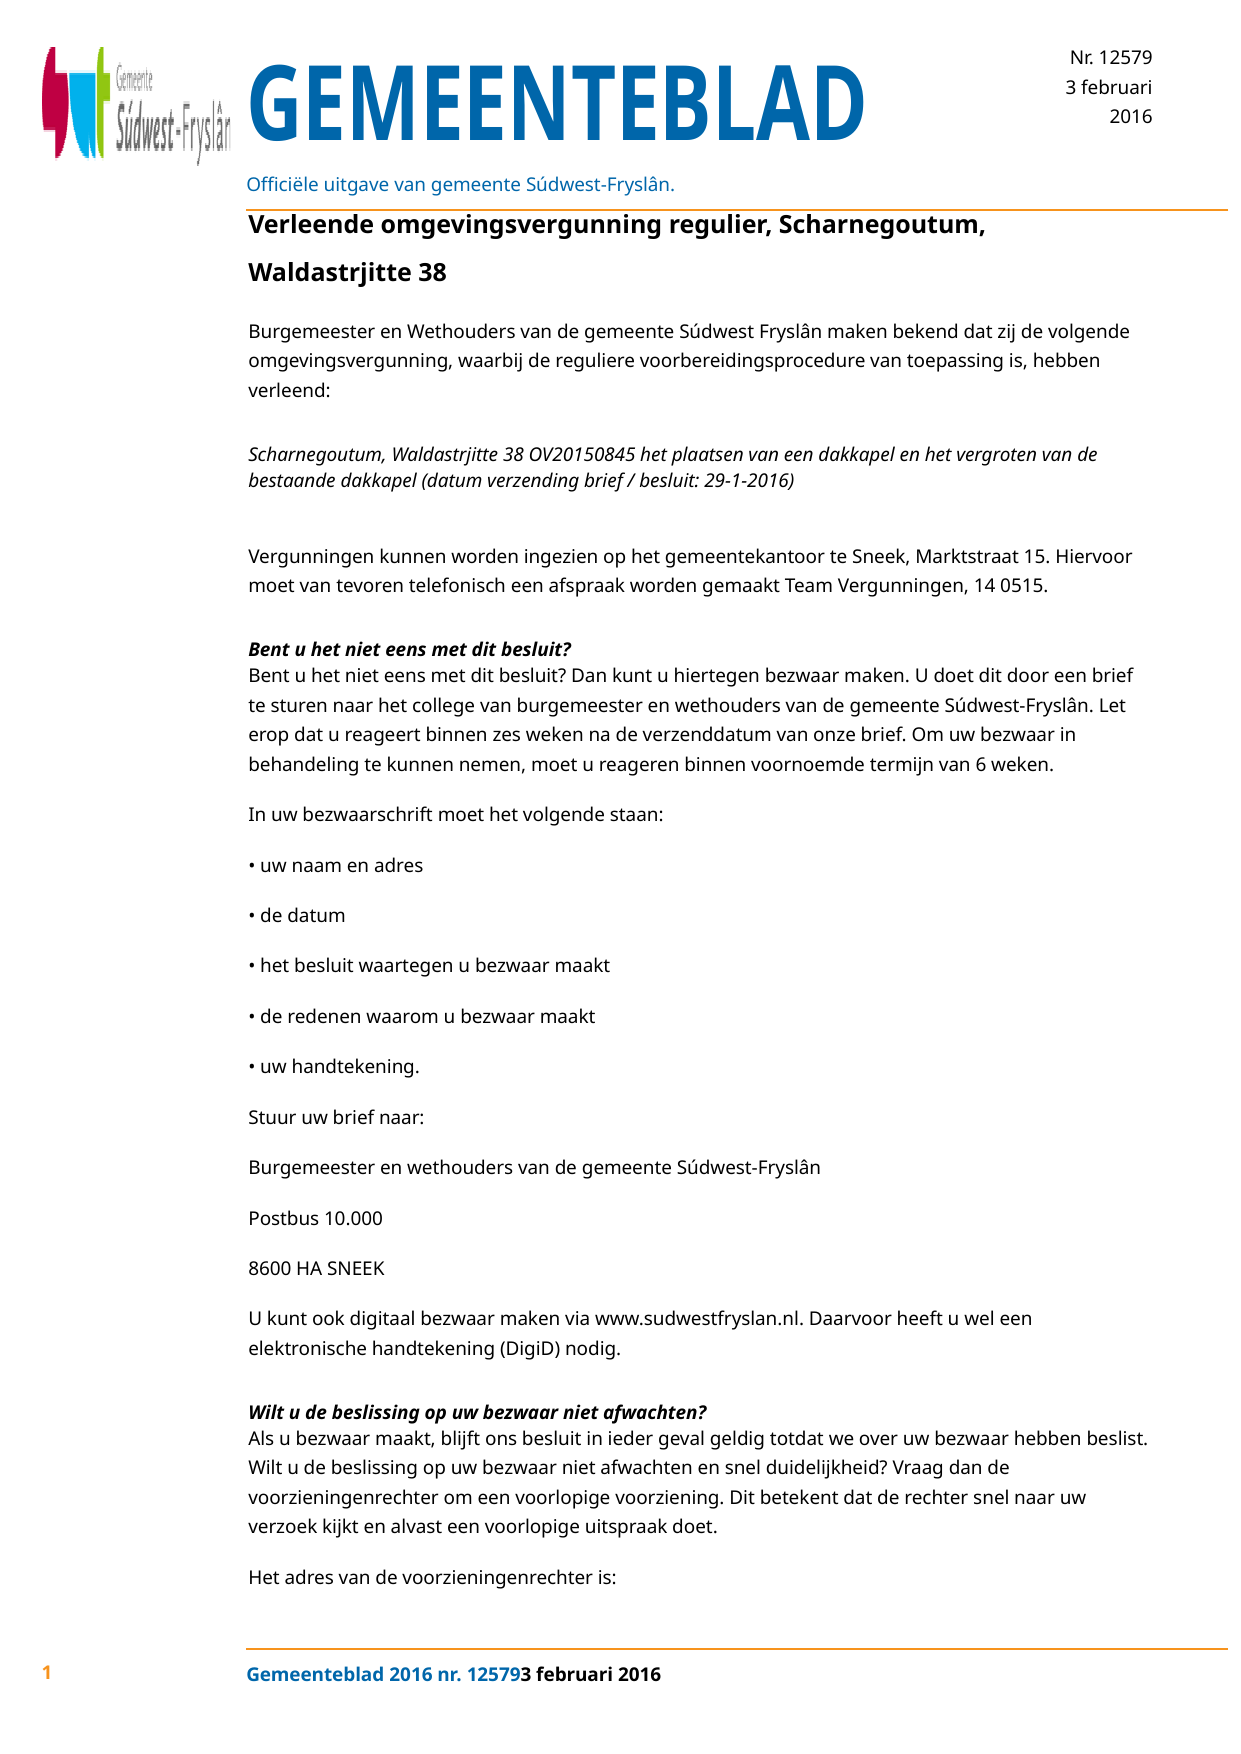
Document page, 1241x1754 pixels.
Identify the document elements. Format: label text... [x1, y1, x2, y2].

text • de datum [248, 902, 1152, 928]
text Stuur uw brief naar: [248, 1104, 1152, 1129]
text 8600 HA SNEEK [248, 1255, 1152, 1281]
text • de redenen waarom u bezwaar maakt [248, 1003, 1152, 1029]
text • het besluit waartegen u bezwaar maakt [248, 953, 1152, 978]
text Postbus 10.000 [248, 1205, 1152, 1230]
text In uw bezwaarschrift moet het volgende staan: [248, 801, 1152, 827]
text • uw naam en adres [248, 852, 1152, 877]
text Het adres van de voorzieningenrechter is: [248, 1564, 1152, 1590]
text Scharnegoutum, Waldastrjitte 38 OV20150845 het plaatsen van een dakkapel en het vergroten van de bestaande dakkapel (datum verzending brief / besluit: 29-1-2016) [248, 441, 1152, 492]
text Verleende omgevingsvergunning regulier, Scharnegoutum, Waldastrjitte 38 [248, 211, 1152, 288]
text Bent u het niet eens met dit besluit? Dan kunt u hiertegen bezwaar maken. U doet dit door een brief te sturen naar het college van burgemeester en wethouders van de gemeente Súdwest-Fryslân. Let erop dat u reageert binnen zes weken na de verzenddatum van onze brief. Om uw bezwaar in behandeling te kunnen nemen, moet u reageren binnen voornoemde termijn van 6 weken. [248, 662, 1152, 777]
text Bent u het niet eens met dit besluit? [248, 636, 1152, 662]
text Burgemeester en Wethouders van de gemeente Súdwest Fryslân maken bekend dat zij de volgende omgevingsvergunning, waarbij de reguliere voorbereidingsprocedure van toepassing is, hebben verleend: [248, 318, 1152, 403]
text Als u bezwaar maakt, blijft ons besluit in ieder geval geldig totdat we over uw bezwaar hebben beslist. Wilt u de beslissing op uw bezwaar niet afwachten en snel duidelijkheid? Vraag dan de voorzieningenrechter om een voorlopige voorziening. Dit betekent dat de rechter snel naar uw verzoek kijkt en alvast een voorlopige uitspraak doet. [248, 1425, 1152, 1539]
text Vergunningen kunnen worden ingezien op het gemeentekantoor te Sneek, Marktstraat 15. Hiervoor moet van tevoren telefonisch een afspraak worden gemaakt Team Vergunningen, 14 0515. [248, 543, 1152, 598]
text • uw handtekening. [248, 1053, 1152, 1079]
picture [41, 47, 231, 172]
text U kunt ook digitaal bezwaar maken via www.sudwestfryslan.nl. Daarvoor heeft u wel een elektronische handtekening (DigiD) nodig. [248, 1306, 1152, 1361]
text Wilt u de beslissing op uw bezwaar niet afwachten? [248, 1399, 1152, 1425]
text Burgemeester en wethouders van de gemeente Súdwest-Fryslân [248, 1154, 1152, 1180]
